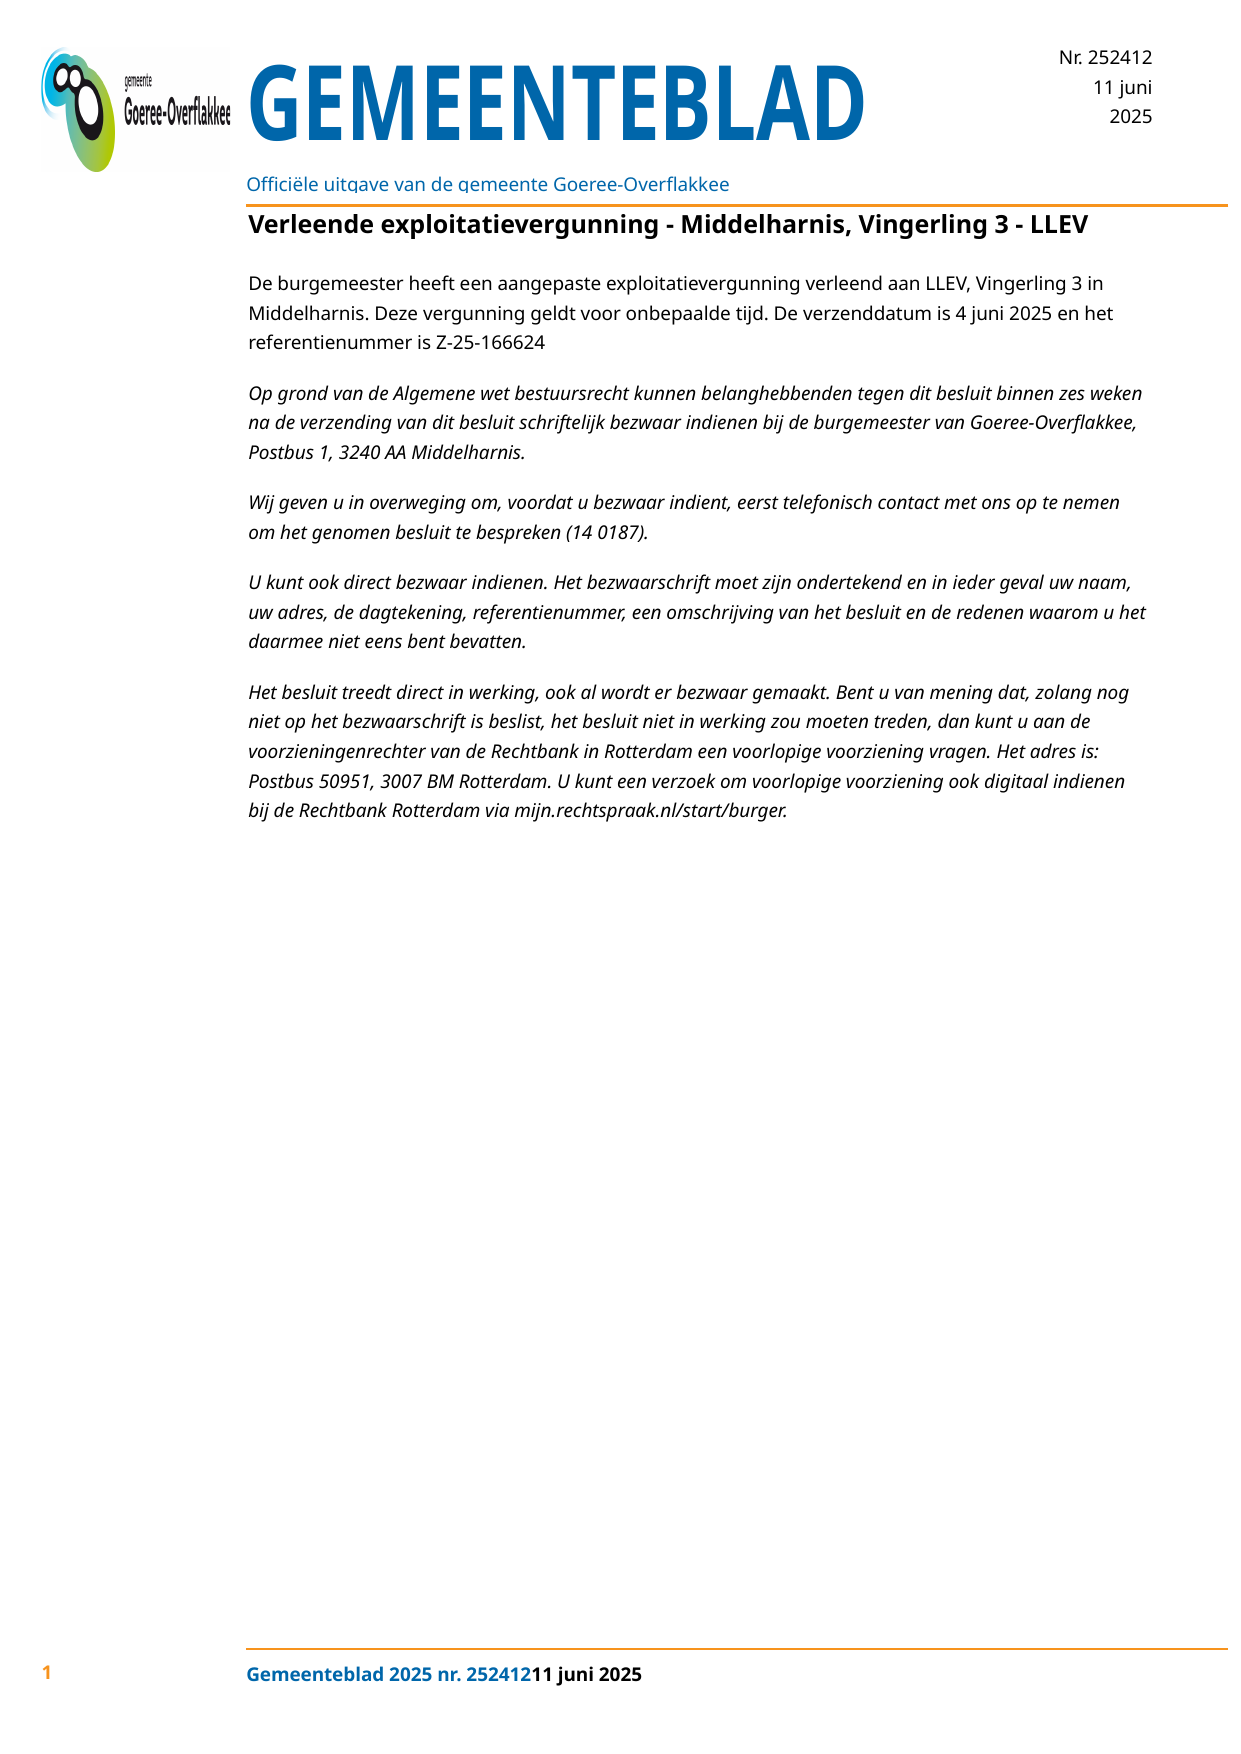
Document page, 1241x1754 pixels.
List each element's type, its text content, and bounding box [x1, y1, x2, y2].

text De burgemeester heeft een aangepaste exploitatievergunning verleend aan LLEV, Vingerling 3 in Middelharnis. Deze vergunning geldt voor onbepaalde tijd. De verzenddatum is 4 juni 2025 en het referentienummer is Z-25-166624 [248, 270, 1152, 355]
text Op grond van de Algemene wet bestuursrecht kunnen belanghebbenden tegen dit besluit binnen zes weken na de verzending van dit besluit schriftelijk bezwaar indienen bij de burgemeester van Goeree-Overflakkee, Postbus 1, 3240 AA Middelharnis. [248, 380, 1152, 465]
picture [41, 47, 231, 172]
text Verleende exploitatievergunning - Middelharnis, Vingerling 3 - LLEV [248, 207, 1152, 241]
text U kunt ook direct bezwaar indienen. Het bezwaarschrift moet zijn ondertekend en in ieder geval uw naam, uw adres, de dagtekening, referentienummer, een omschrijving van het besluit en de redenen waarom u het daarmee niet eens bent bevatten. [248, 569, 1152, 654]
text Het besluit treedt direct in werking, ook al wordt er bezwaar gemaakt. Bent u van mening dat, zolang nog niet op het bezwaarschrift is beslist, het besluit niet in werking zou moeten treden, dan kunt u aan de voorzieningenrechter van de Rechtbank in Rotterdam een voorlopige voorziening vragen. Het adres is: Postbus 50951, 3007 BM Rotterdam. U kunt een verzoek om voorlopige voorziening ook digitaal indienen bij de Rechtbank Rotterdam via mijn.rechtspraak.nl/start/burger. [248, 679, 1152, 823]
text Wij geven u in overweging om, voordat u bezwaar indient, eerst telefonisch contact met ons op te nemen om het genomen besluit te bespreken (14 0187). [248, 489, 1152, 545]
